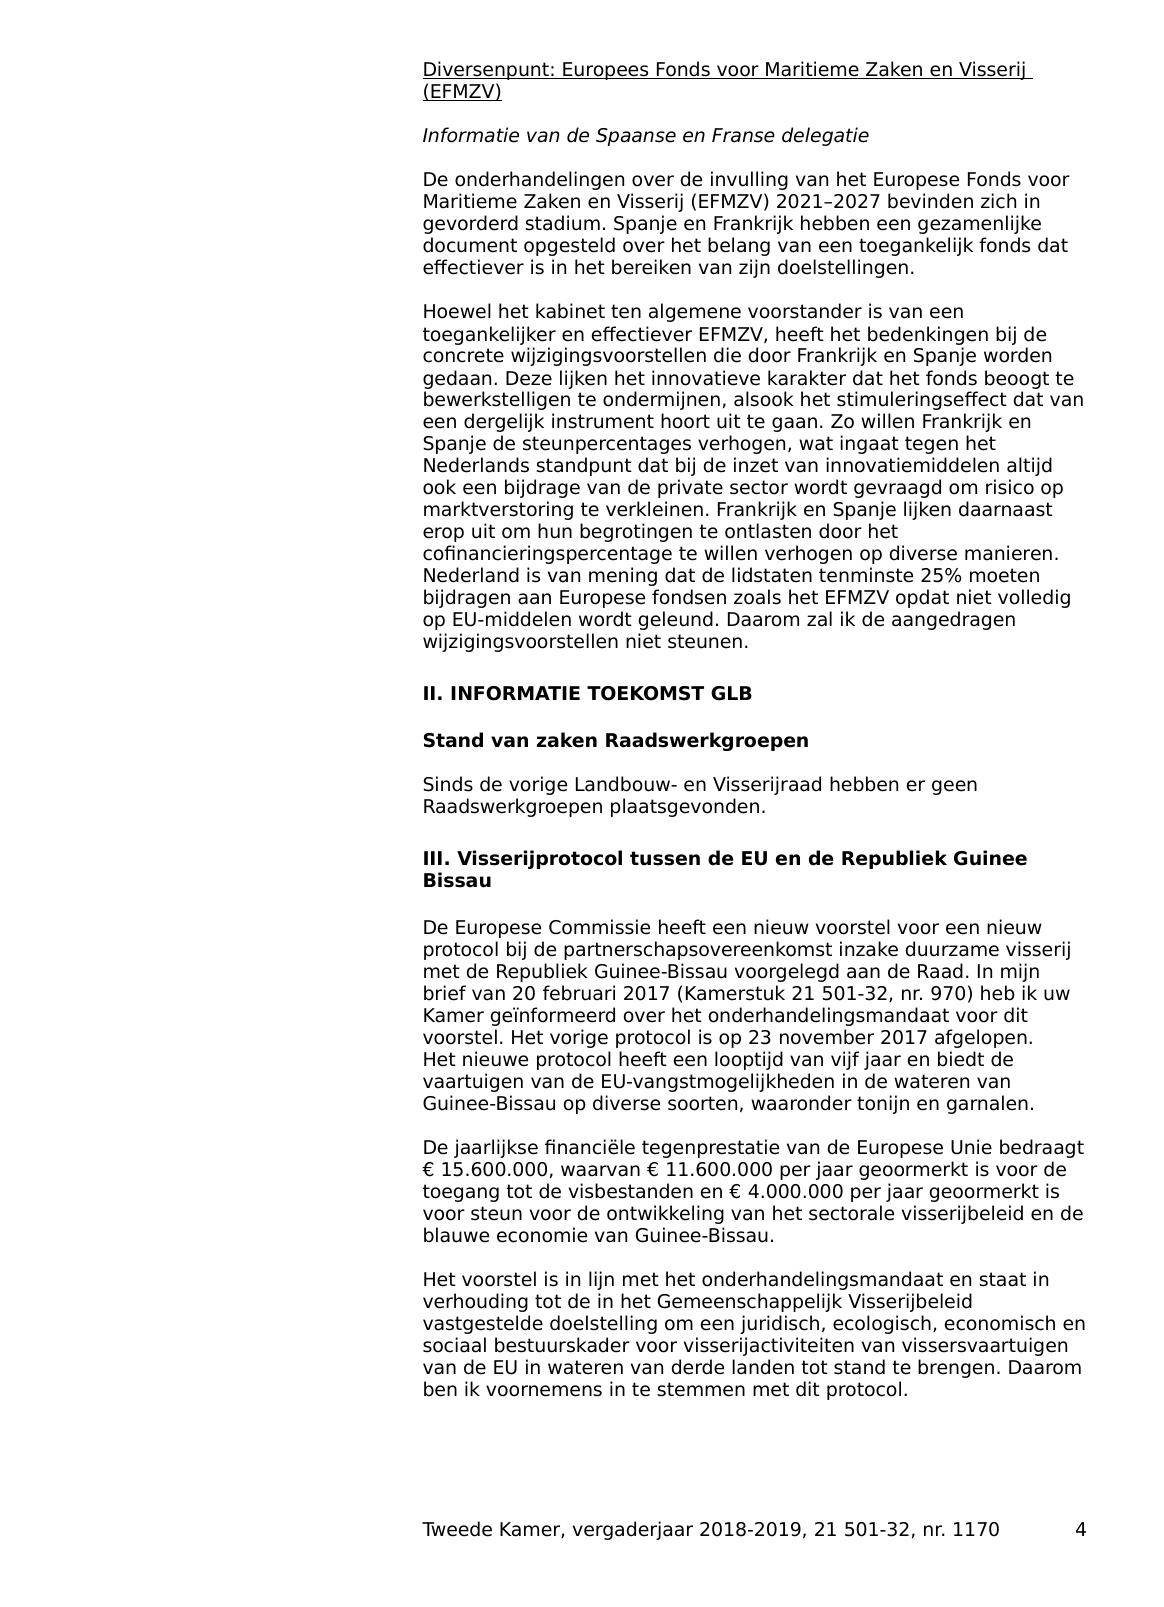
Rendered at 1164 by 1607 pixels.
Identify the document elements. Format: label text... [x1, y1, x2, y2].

text Het voorstel is in lijn met het onderhandelingsmandaat en staat in verhouding tot de in het Gemeenschappelijk Visserijbeleid vastgestelde doelstelling om een juridisch, ecologisch, economisch en sociaal bestuurskader voor visserijactiviteiten van vissersvaartuigen van de EU in wateren van derde landen tot stand te brengen. Daarom ben ik voornemens in te stemmen met dit protocol. [422, 1269, 1087, 1401]
text Hoewel het kabinet ten algemene voorstander is van een toegankelijker en effectiever EFMZV, heeft het bedenkingen bij de concrete wijzigingsvoorstellen die door Frankrijk en Spanje worden gedaan. Deze lijken het innovatieve karakter dat het fonds beoogt te bewerkstelligen te ondermijnen, alsook het stimuleringseffect dat van een dergelijk instrument hoort uit te gaan. Zo willen Frankrijk en Spanje de steunpercentages verhogen, wat ingaat tegen het Nederlands standpunt dat bij de inzet van innovatiemiddelen altijd ook een bijdrage van de private sector wordt gevraagd om risico op marktverstoring te verkleinen. Frankrijk en Spanje lijken daarnaast erop uit om hun begrotingen te ontlasten door het cofinancieringspercentage te willen verhogen op diverse manieren. Nederland is van mening dat de lidstaten tenminste 25% moeten bijdragen aan Europese fondsen zoals het EFMZV opdat niet volledig op EU-middelen wordt geleund. Daarom zal ik de aangedragen wijzigingsvoorstellen niet steunen. [422, 301, 1087, 653]
text Informatie van de Spaanse en Franse delegatie [422, 125, 1087, 147]
subtitle Stand van zaken Raadswerkgroepen [422, 730, 1087, 752]
subtitle II. INFORMATIE TOEKOMST GLB [422, 683, 1087, 705]
text De onderhandelingen over de invulling van het Europese Fonds voor Maritieme Zaken en Visserij (EFMZV) 2021–2027 bevinden zich in gevorderd stadium. Spanje en Frankrijk hebben een gezamenlijke document opgesteld over het belang van een toegankelijk fonds dat effectiever is in het bereiken van zijn doelstellingen. [422, 169, 1087, 279]
text Het nieuwe protocol heeft een looptijd van vijf jaar en biedt de vaartuigen van de EU-vangstmogelijkheden in de wateren van Guinee-Bissau op diverse soorten, waaronder tonijn en garnalen. [422, 1049, 1087, 1115]
subtitle III. Visserijprotocol tussen de EU en de Republiek Guinee Bissau [422, 848, 1087, 892]
text Sinds de vorige Landbouw- en Visserijraad hebben er geen Raadswerkgroepen plaatsgevonden. [422, 774, 1087, 818]
subtitle Diversenpunt: Europees Fonds voor Maritieme Zaken en Visserij (EFMZV) [422, 59, 1087, 103]
text De Europese Commissie heeft een nieuw voorstel voor een nieuw protocol bij de partnerschapsovereenkomst inzake duurzame visserij met de Republiek Guinee-Bissau voorgelegd aan de Raad. In mijn brief van 20 februari 2017 (Kamerstuk 21 501-32, nr. 970) heb ik uw Kamer geïnformeerd over het onderhandelingsmandaat voor dit voorstel. Het vorige protocol is op 23 november 2017 afgelopen. [422, 917, 1087, 1049]
text De jaarlijkse financiële tegenprestatie van de Europese Unie bedraagt € 15.600.000, waarvan € 11.600.000 per jaar geoormerkt is voor de toegang tot de visbestanden en € 4.000.000 per jaar geoormerkt is voor steun voor de ontwikkeling van het sectorale visserijbeleid en de blauwe economie van Guinee-Bissau. [422, 1137, 1087, 1247]
